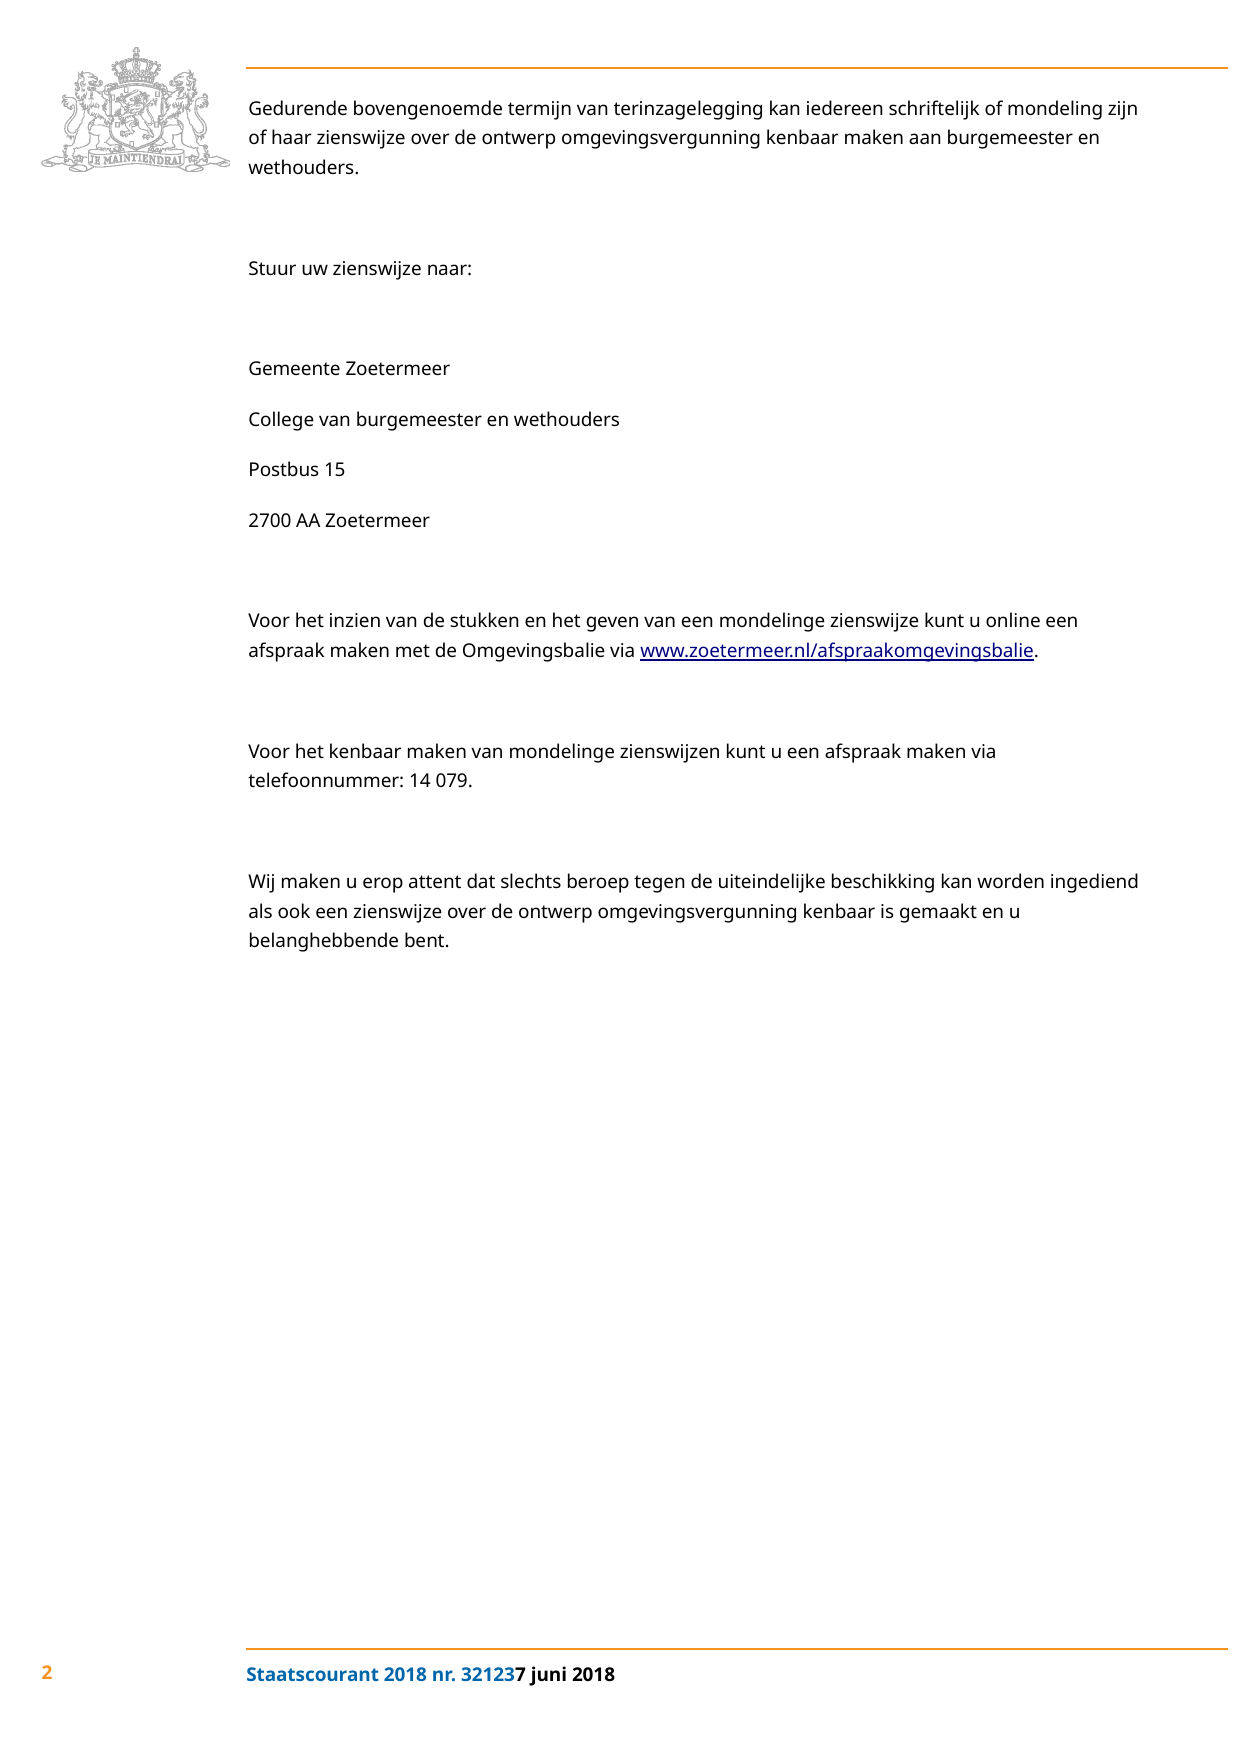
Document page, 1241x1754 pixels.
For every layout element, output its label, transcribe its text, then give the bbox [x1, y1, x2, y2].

text Voor het inzien van de stukken en het geven van een mondelinge zienswijze kunt u online een afspraak maken met de Omgevingsbalie via www.zoetermeer.nl/afspraakomgevingsbalie. [248, 608, 1152, 663]
picture [41, 47, 231, 172]
text 2700 AA Zoetermeer [248, 507, 1152, 533]
text Voor het kenbaar maken van mondelinge zienswijzen kunt u een afspraak maken via telefoonnummer: 14 079. [248, 738, 1152, 793]
text Postbus 15 [248, 456, 1152, 482]
text Gedurende bovengenoemde termijn van terinzagelegging kan iedereen schriftelijk of mondeling zijn of haar zienswijze over de ontwerp omgevingsvergunning kenbaar maken aan burgemeester en wethouders. [248, 95, 1152, 180]
text Wij maken u erop attent dat slechts beroep tegen de uiteindelijke beschikking kan worden ingediend als ook een zienswijze over de ontwerp omgevingsvergunning kenbaar is gemaakt en u belanghebbende bent. [248, 868, 1152, 953]
text Stuur uw zienswijze naar: [248, 255, 1152, 281]
text Gemeente Zoetermeer [248, 356, 1152, 381]
text College van burgemeester en wethouders [248, 406, 1152, 432]
